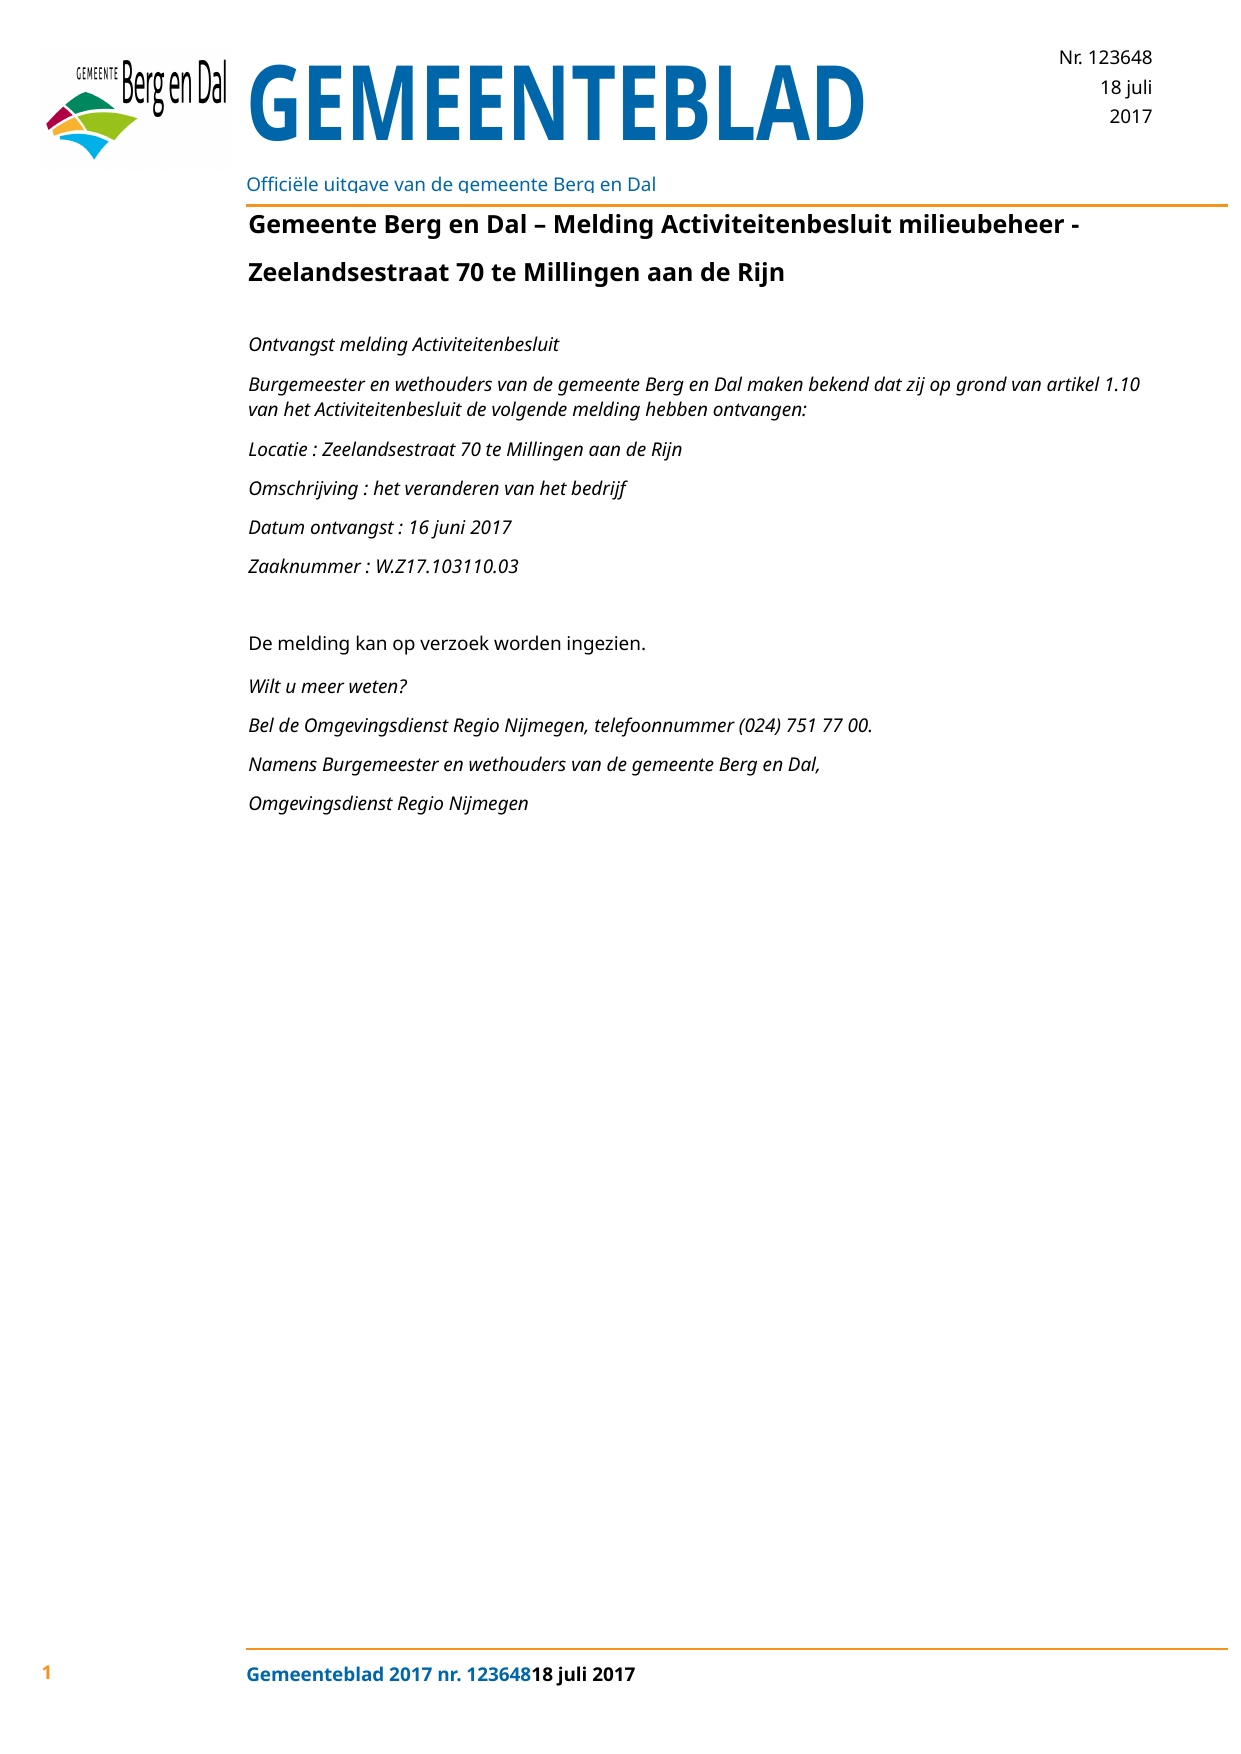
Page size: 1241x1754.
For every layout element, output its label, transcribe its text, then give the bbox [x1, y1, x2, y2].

text Zaaknummer : W.Z17.103110.03 [248, 553, 1152, 579]
text Ontvangst melding Activiteitenbesluit [248, 331, 1152, 357]
picture [41, 47, 231, 172]
text Namens Burgemeester en wethouders van de gemeente Berg en Dal, [248, 751, 1152, 777]
text Wilt u meer weten? [248, 673, 1152, 698]
text Omgevingsdienst Regio Nijmegen [248, 791, 1152, 816]
text Gemeente Berg en Dal – Melding Activiteitenbesluit milieubeheer - Zeelandsestraat 70 te Millingen aan de Rijn [248, 207, 1152, 288]
text Locatie : Zeelandsestraat 70 te Millingen aan de Rijn [248, 436, 1152, 461]
text Burgemeester en wethouders van de gemeente Berg en Dal maken bekend dat zij op grond van artikel 1.10 van het Activiteitenbesluit de volgende melding hebben ontvangen: [248, 371, 1152, 422]
text Bel de Omgevingsdienst Regio Nijmegen, telefoonnummer (024) 751 77 00. [248, 712, 1152, 738]
text De melding kan op verzoek worden ingezien. [248, 630, 1152, 655]
text Datum ontvangst : 16 juni 2017 [248, 514, 1152, 540]
text Omschrijving : het veranderen van het bedrijf [248, 475, 1152, 501]
